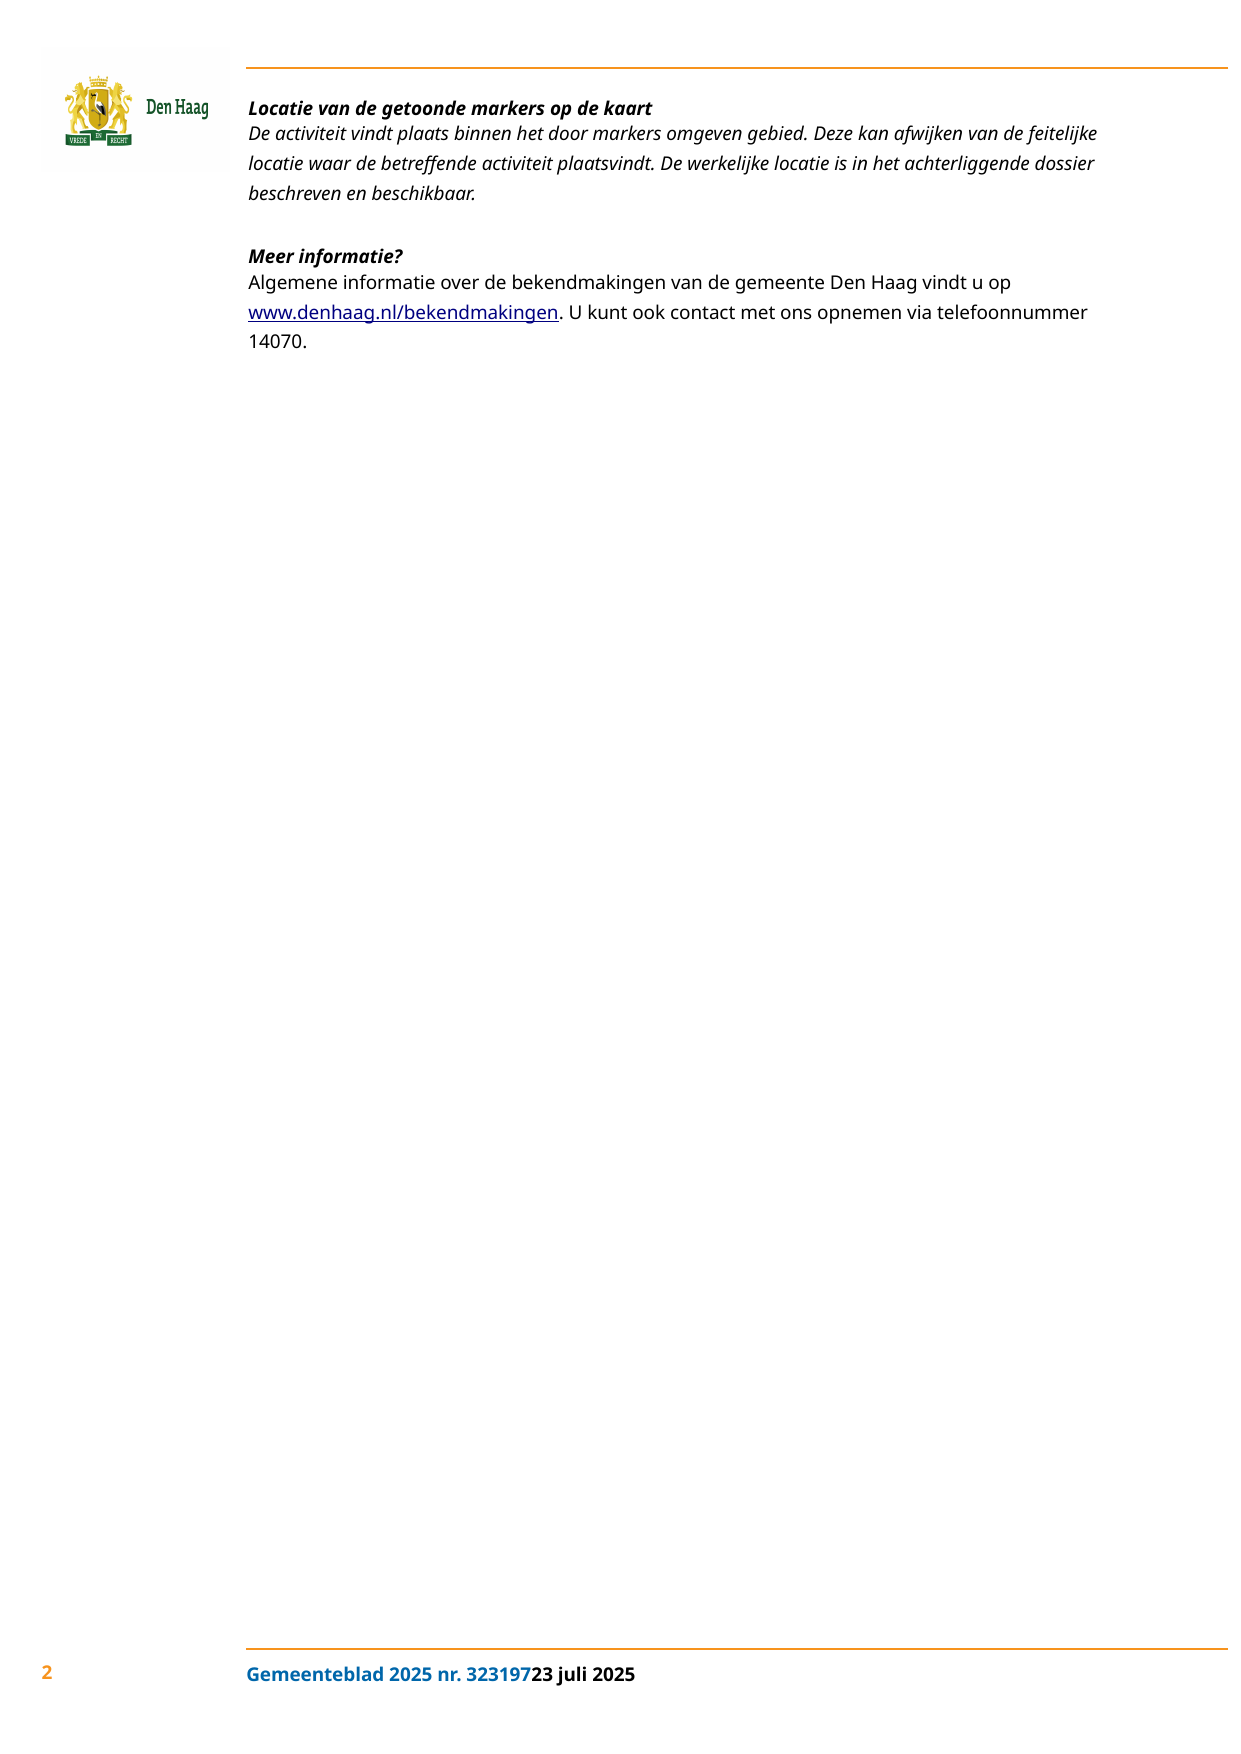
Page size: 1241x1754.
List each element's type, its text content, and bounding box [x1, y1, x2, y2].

text Locatie van de getoonde markers op de kaart [248, 95, 1152, 121]
text Algemene informatie over de bekendmakingen van de gemeente Den Haag vindt u op www.denhaag.nl/bekendmakingen. U kunt ook contact met ons opnemen via telefoonnummer 14070. [248, 269, 1152, 354]
text Meer informatie? [248, 244, 1152, 269]
picture [41, 47, 231, 172]
text De activiteit vindt plaats binnen het door markers omgeven gebied. Deze kan afwijken van de feitelijke locatie waar de betreffende activiteit plaatsvindt. De werkelijke locatie is in het achterliggende dossier beschreven en beschikbaar. [248, 121, 1152, 205]
